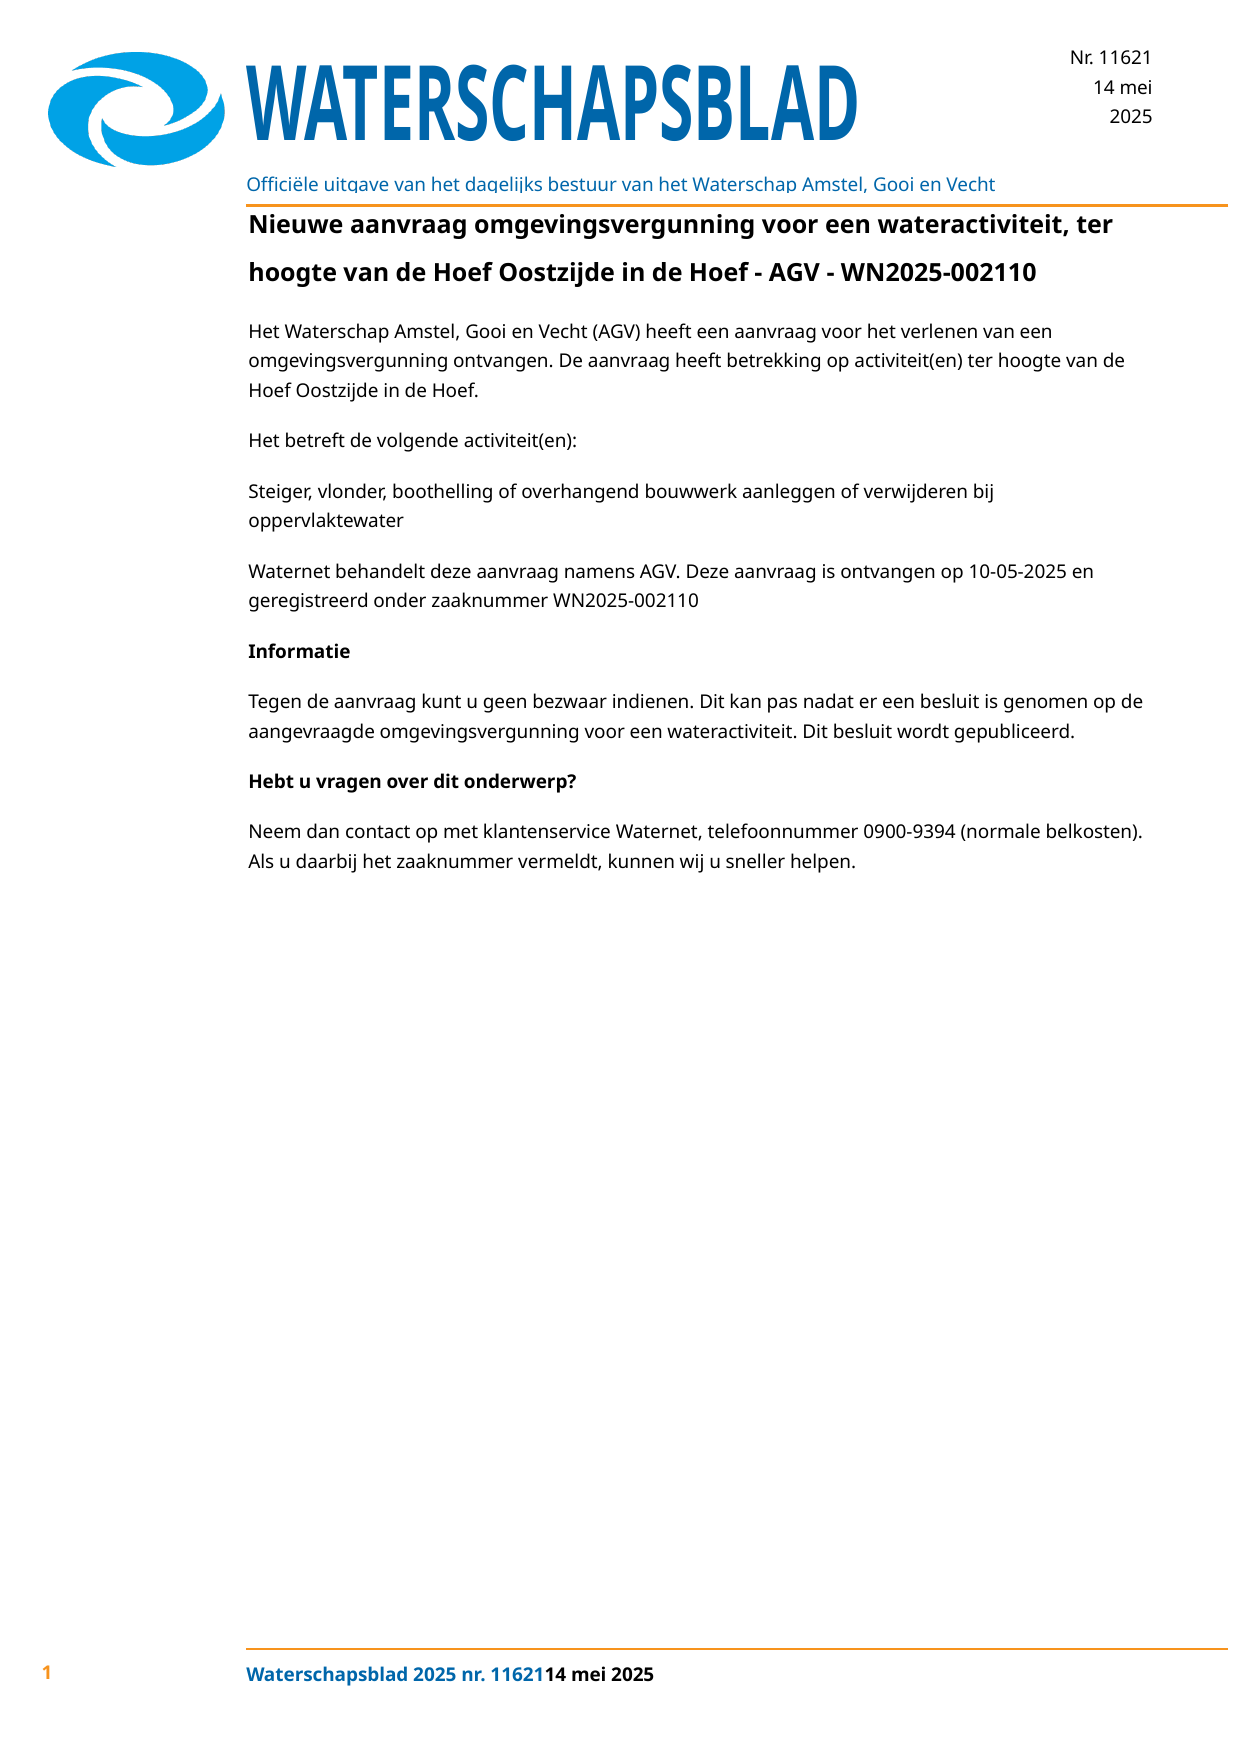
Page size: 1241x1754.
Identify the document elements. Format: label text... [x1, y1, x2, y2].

text Hebt u vragen over dit onderwerp? [248, 768, 1152, 794]
picture [41, 47, 231, 172]
text Informatie [248, 638, 1152, 664]
text Het Waterschap Amstel, Gooi en Vecht (AGV) heeft een aanvraag voor het verlenen van een omgevingsvergunning ontvangen. De aanvraag heeft betrekking op activiteit(en) ter hoogte van de Hoef Oostzijde in de Hoef. [248, 318, 1152, 403]
text Tegen de aanvraag kunt u geen bezwaar indienen. Dit kan pas nadat er een besluit is genomen op de aangevraagde omgevingsvergunning voor een wateractiviteit. Dit besluit wordt gepubliceerd. [248, 688, 1152, 744]
text Steiger, vlonder, boothelling of overhangend bouwwerk aanleggen of verwijderen bij oppervlaktewater [248, 478, 1152, 533]
text Nieuwe aanvraag omgevingsvergunning voor een wateractiviteit, ter hoogte van de Hoef Oostzijde in de Hoef - AGV - WN2025-002110 [248, 207, 1152, 288]
text Het betreft de volgende activiteit(en): [248, 427, 1152, 453]
text Waternet behandelt deze aanvraag namens AGV. Deze aanvraag is ontvangen op 10-05-2025 en geregistreerd onder zaaknummer WN2025-002110 [248, 558, 1152, 613]
text Neem dan contact op met klantenservice Waternet, telefoonnummer 0900-9394 (normale belkosten). Als u daarbij het zaaknummer vermeldt, kunnen wij u sneller helpen. [248, 819, 1152, 874]
